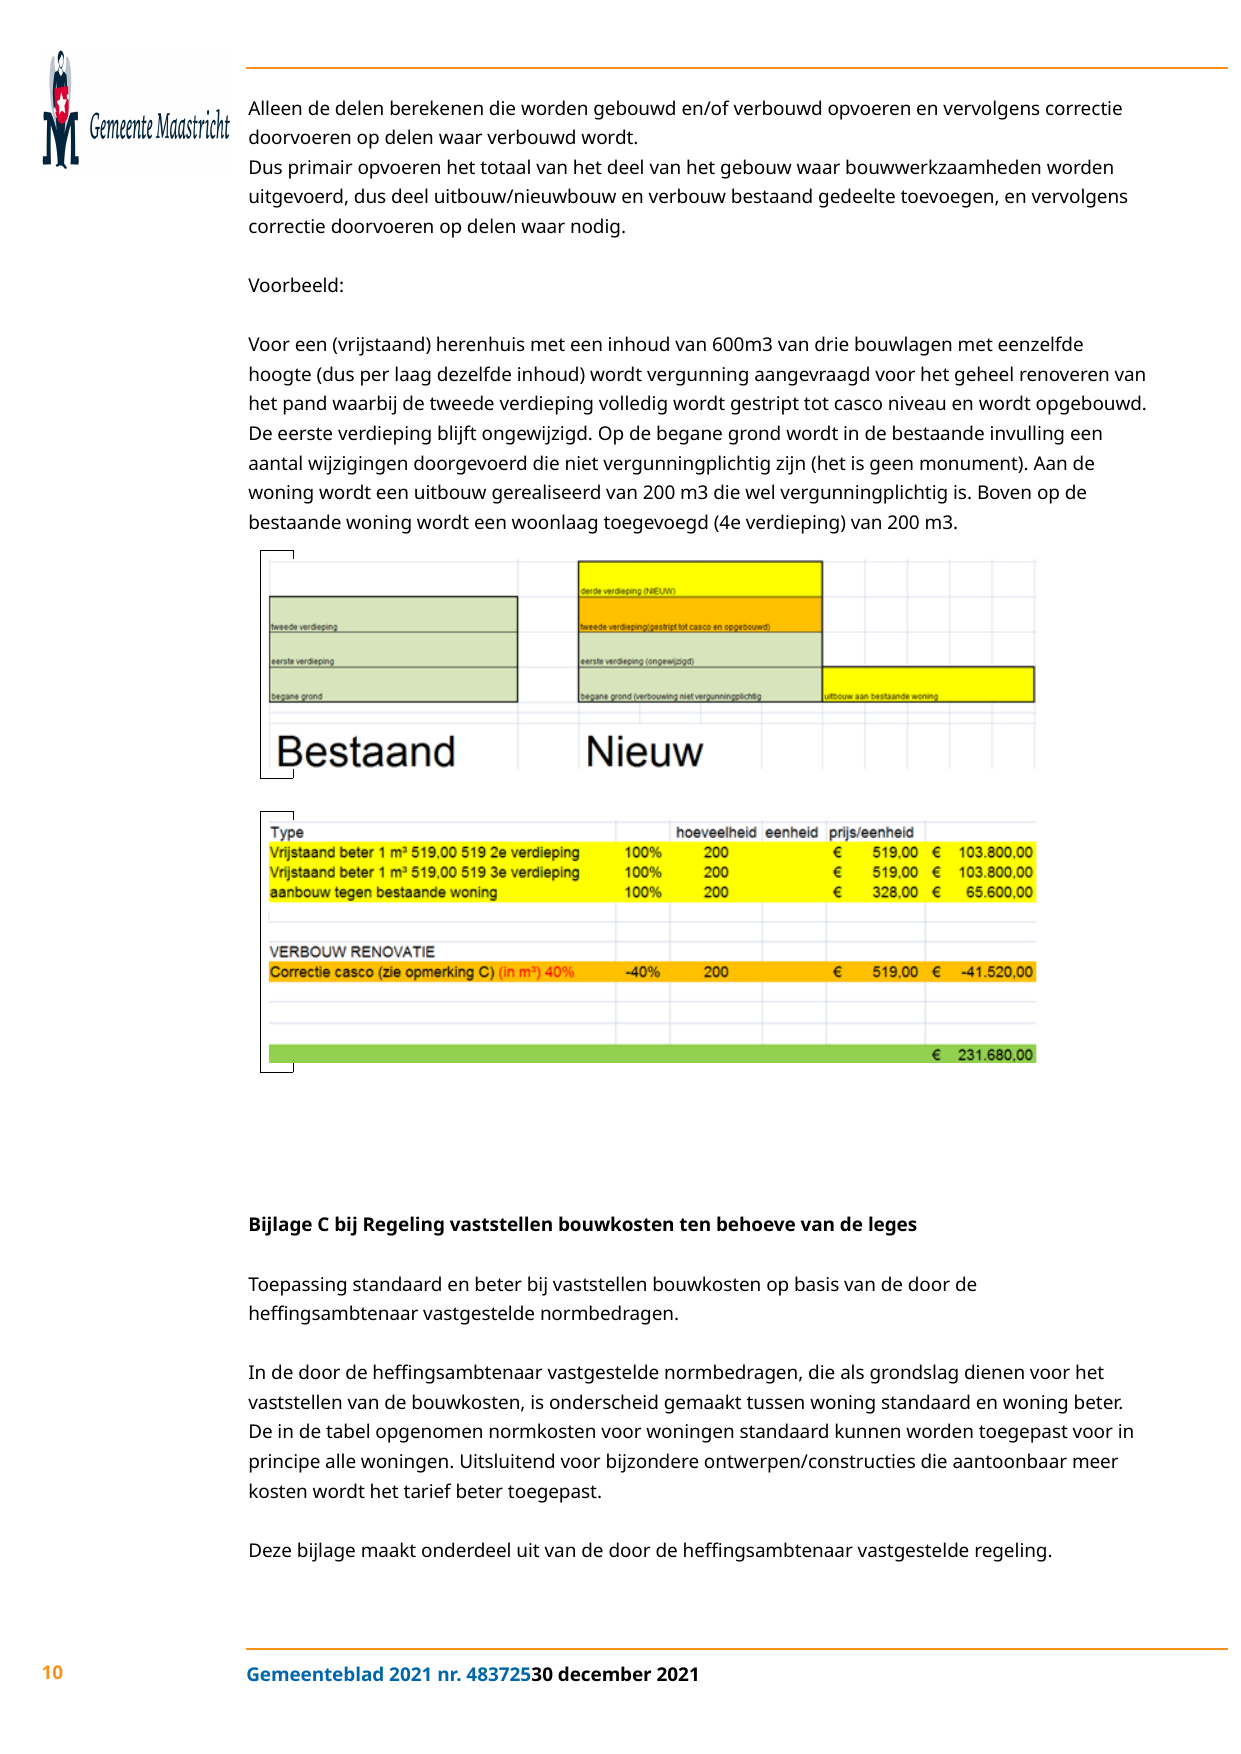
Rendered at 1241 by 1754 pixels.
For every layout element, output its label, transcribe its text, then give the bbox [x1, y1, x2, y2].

text Dus primair opvoeren het totaal van het deel van het gebouw waar bouwwerkzaamheden worden uitgevoerd, dus deel uitbouw/nieuwbouw en verbouw bestaand gedeelte toevoegen, en vervolgens correctie doorvoeren op delen waar nodig. [248, 154, 1152, 239]
picture [268, 820, 1037, 1063]
picture [41, 47, 231, 172]
text De in de tabel opgenomen normkosten voor woningen standaard kunnen worden toegepast voor in principe alle woningen. Uitsluitend voor bijzondere ontwerpen/constructies die aantoonbaar meer kosten wordt het tarief beter toegepast. [248, 1419, 1152, 1503]
picture [268, 559, 1037, 769]
text Deze bijlage maakt onderdeel uit van de door de heffingsambtenaar vastgestelde regeling. [248, 1537, 1152, 1563]
text Voorbeeld: [248, 272, 1152, 298]
text Voor een (vrijstaand) herenhuis met een inhoud van 600m3 van drie bouwlagen met eenzelfde hoogte (dus per laag dezelfde inhoud) wordt vergunning aangevraagd voor het geheel renoveren van het pand waarbij de tweede verdieping volledig wordt gestript tot casco niveau en wordt opgebouwd. De eerste verdieping blijft ongewijzigd. Op de begane grond wordt in de bestaande invulling een aantal wijzigingen doorgevoerd die niet vergunningplichtig zijn (het is geen monument). Aan de woning wordt een uitbouw gerealiseerd van 200 m3 die wel vergunningplichtig is. Boven op de bestaande woning wordt een woonlaag toegevoegd (4e verdieping) van 200 m3. [248, 331, 1152, 535]
text In de door de heffingsambtenaar vastgestelde normbedragen, die als grondslag dienen voor het vaststellen van de bouwkosten, is onderscheid gemaakt tussen woning standaard en woning beter. [248, 1359, 1152, 1415]
text Alleen de delen berekenen die worden gebouwd en/of verbouwd opvoeren en vervolgens correctie doorvoeren op delen waar verbouwd wordt. [248, 95, 1152, 150]
text Bijlage C bij Regeling vaststellen bouwkosten ten behoeve van de leges [248, 1212, 1152, 1237]
text Toepassing standaard en beter bij vaststellen bouwkosten op basis van de door de heffingsambtenaar vastgestelde normbedragen. [248, 1271, 1152, 1326]
